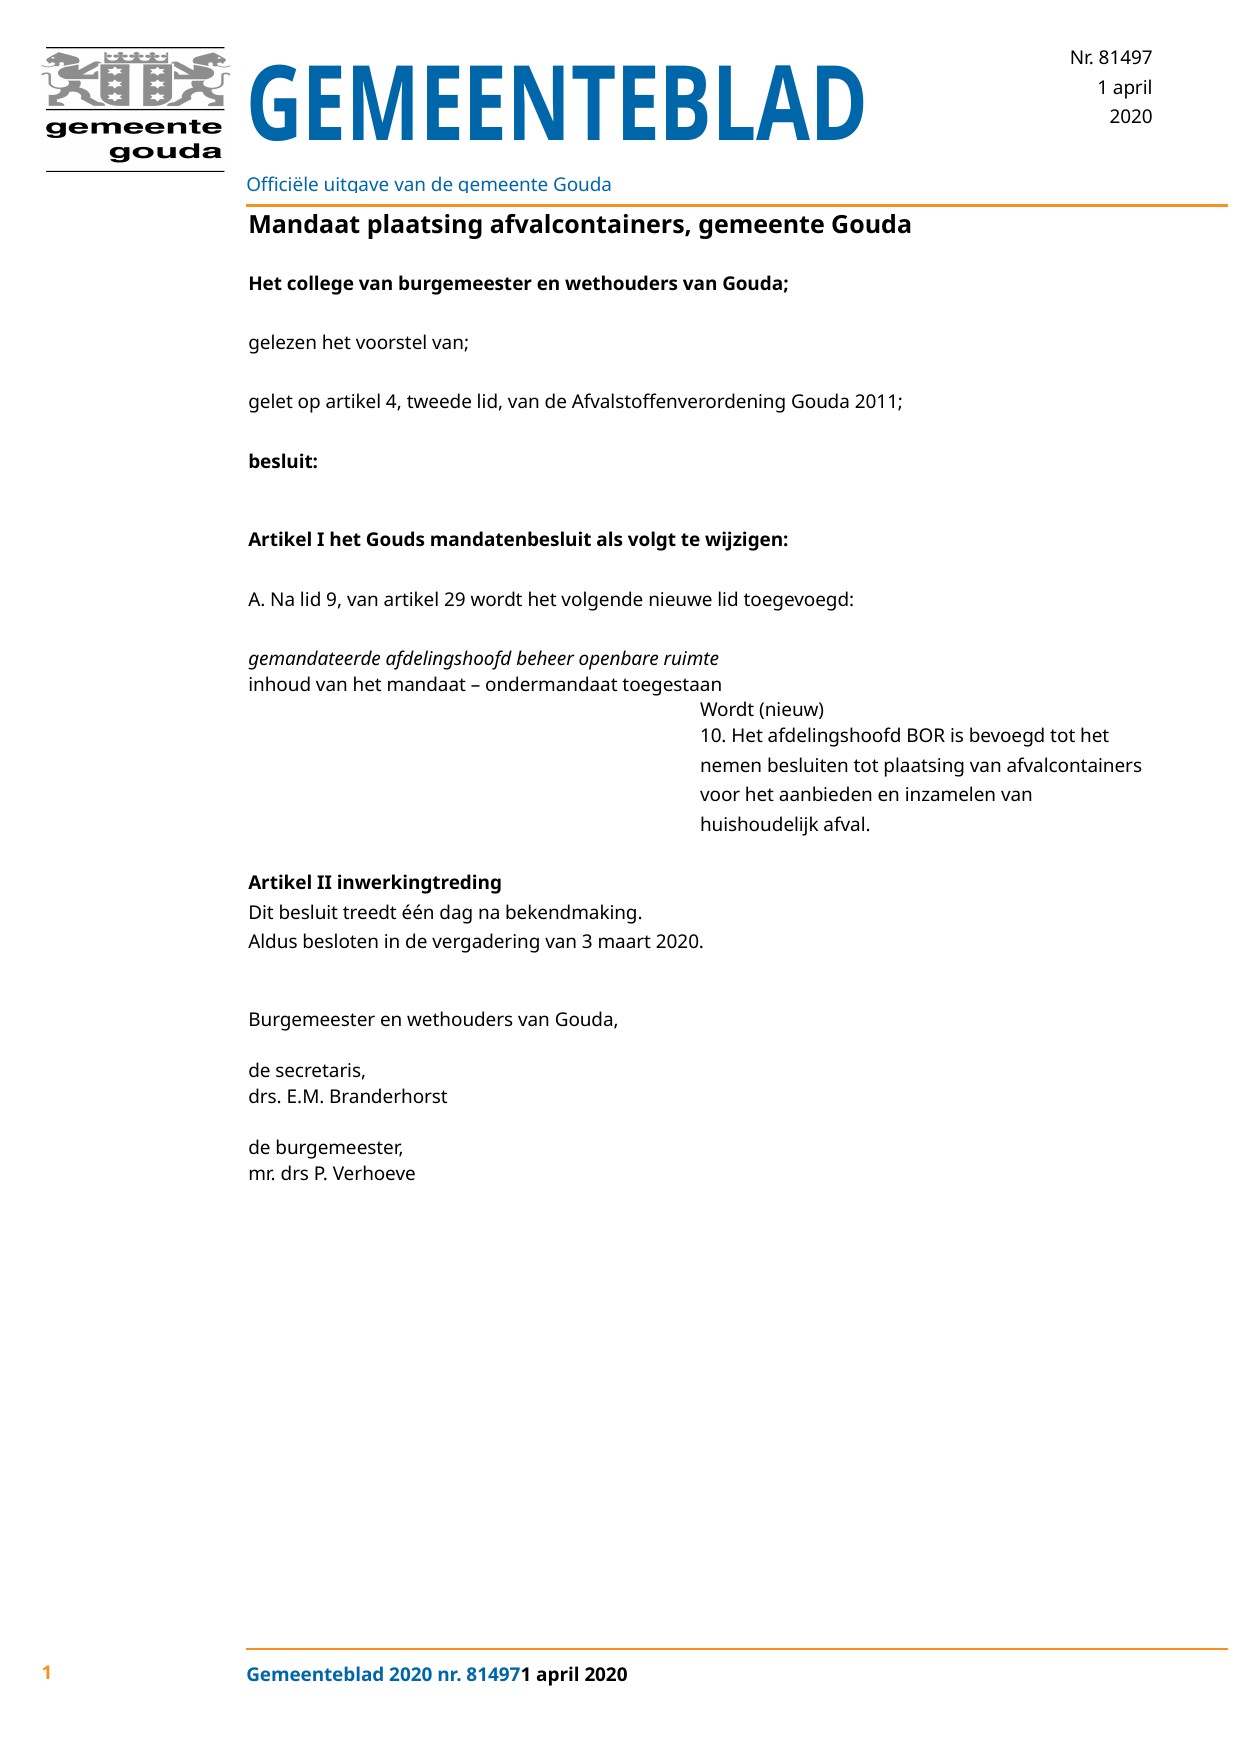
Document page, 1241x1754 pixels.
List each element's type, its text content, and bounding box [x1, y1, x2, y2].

text gelet op artikel 4, tweede lid, van de Afvalstoffenverordening Gouda 2011; [248, 389, 1152, 414]
text mr. drs P. Verhoeve [248, 1160, 1152, 1186]
text Dit besluit treedt één dag na bekendmaking. [248, 899, 1152, 925]
table_cell 10. Het afdelingshoofd BOR is bevoegd tot het nemen besluiten tot plaatsing van afvalcontainers voor het aanbieden en inzamelen van huishoudelijk afval. [700, 722, 1152, 837]
table_cell [248, 722, 700, 837]
text A. Na lid 9, van artikel 29 wordt het volgende nieuwe lid toegevoegd: [248, 586, 1152, 612]
table_cell Wordt (nieuw) [700, 697, 1152, 722]
text Artikel I het Gouds mandatenbesluit als volgt te wijzigen: [248, 527, 1152, 552]
text drs. E.M. Branderhorst [248, 1083, 1152, 1109]
text Artikel II inwerkingtreding [248, 869, 1152, 895]
text Aldus besloten in de vergadering van 3 maart 2020. [248, 929, 1152, 954]
text de burgemeester, [248, 1134, 1152, 1160]
text Het college van burgemeester en wethouders van Gouda; [248, 270, 1152, 296]
table_cell inhoud van het mandaat – ondermandaat toegestaan [248, 671, 1152, 697]
text de secretaris, [248, 1057, 1152, 1083]
picture [41, 47, 231, 172]
table_header gemandateerde afdelingshoofd beheer openbare ruimte [248, 645, 1152, 671]
text Burgemeester en wethouders van Gouda, [248, 1006, 1152, 1032]
text besluit: [248, 448, 1152, 473]
text Mandaat plaatsing afvalcontainers, gemeente Gouda [248, 207, 1152, 241]
text gelezen het voorstel van; [248, 329, 1152, 355]
table_cell [248, 697, 700, 722]
